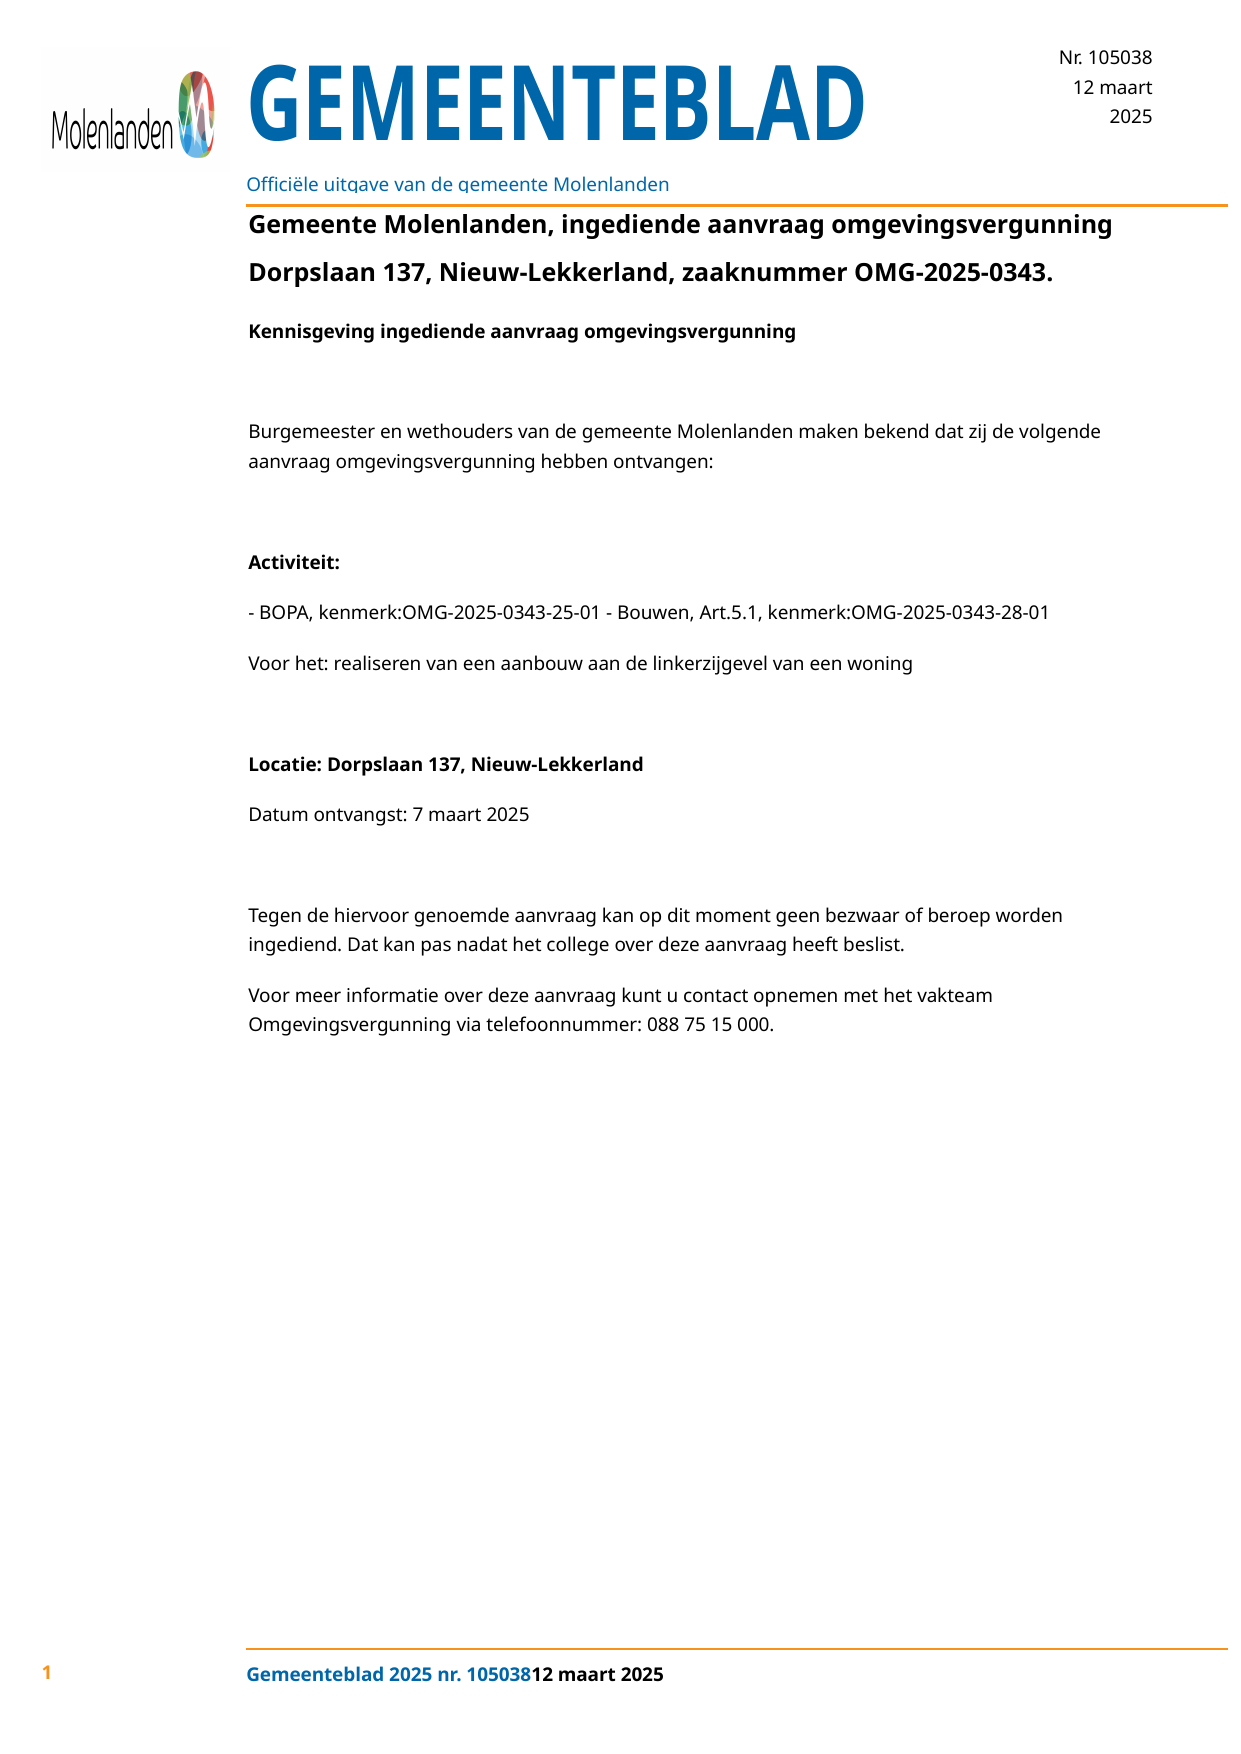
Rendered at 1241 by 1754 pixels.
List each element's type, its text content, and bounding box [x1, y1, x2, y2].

text Voor het: realiseren van een aanbouw aan de linkerzijgevel van een woning [248, 650, 1152, 676]
text Locatie: Dorpslaan 137, Nieuw-Lekkerland [248, 751, 1152, 777]
text Tegen de hiervoor genoemde aanvraag kan op dit moment geen bezwaar of beroep worden ingediend. Dat kan pas nadat het college over deze aanvraag heeft beslist. [248, 902, 1152, 957]
picture [41, 47, 231, 172]
text Voor meer informatie over deze aanvraag kunt u contact opnemen met het vakteam Omgevingsvergunning via telefoonnummer: 088 75 15 000. [248, 982, 1152, 1037]
text Activiteit: [248, 549, 1152, 575]
text Gemeente Molenlanden, ingediende aanvraag omgevingsvergunning Dorpslaan 137, Nieuw-Lekkerland, zaaknummer OMG-2025-0343. [248, 207, 1152, 288]
text Kennisgeving ingediende aanvraag omgevingsvergunning [248, 318, 1152, 344]
text - BOPA, kenmerk:OMG-2025-0343-25-01 - Bouwen, Art.5.1, kenmerk:OMG-2025-0343-28-01 [248, 599, 1152, 625]
text Burgemeester en wethouders van de gemeente Molenlanden maken bekend dat zij de volgende aanvraag omgevingsvergunning hebben ontvangen: [248, 419, 1152, 474]
text Datum ontvangst: 7 maart 2025 [248, 801, 1152, 827]
